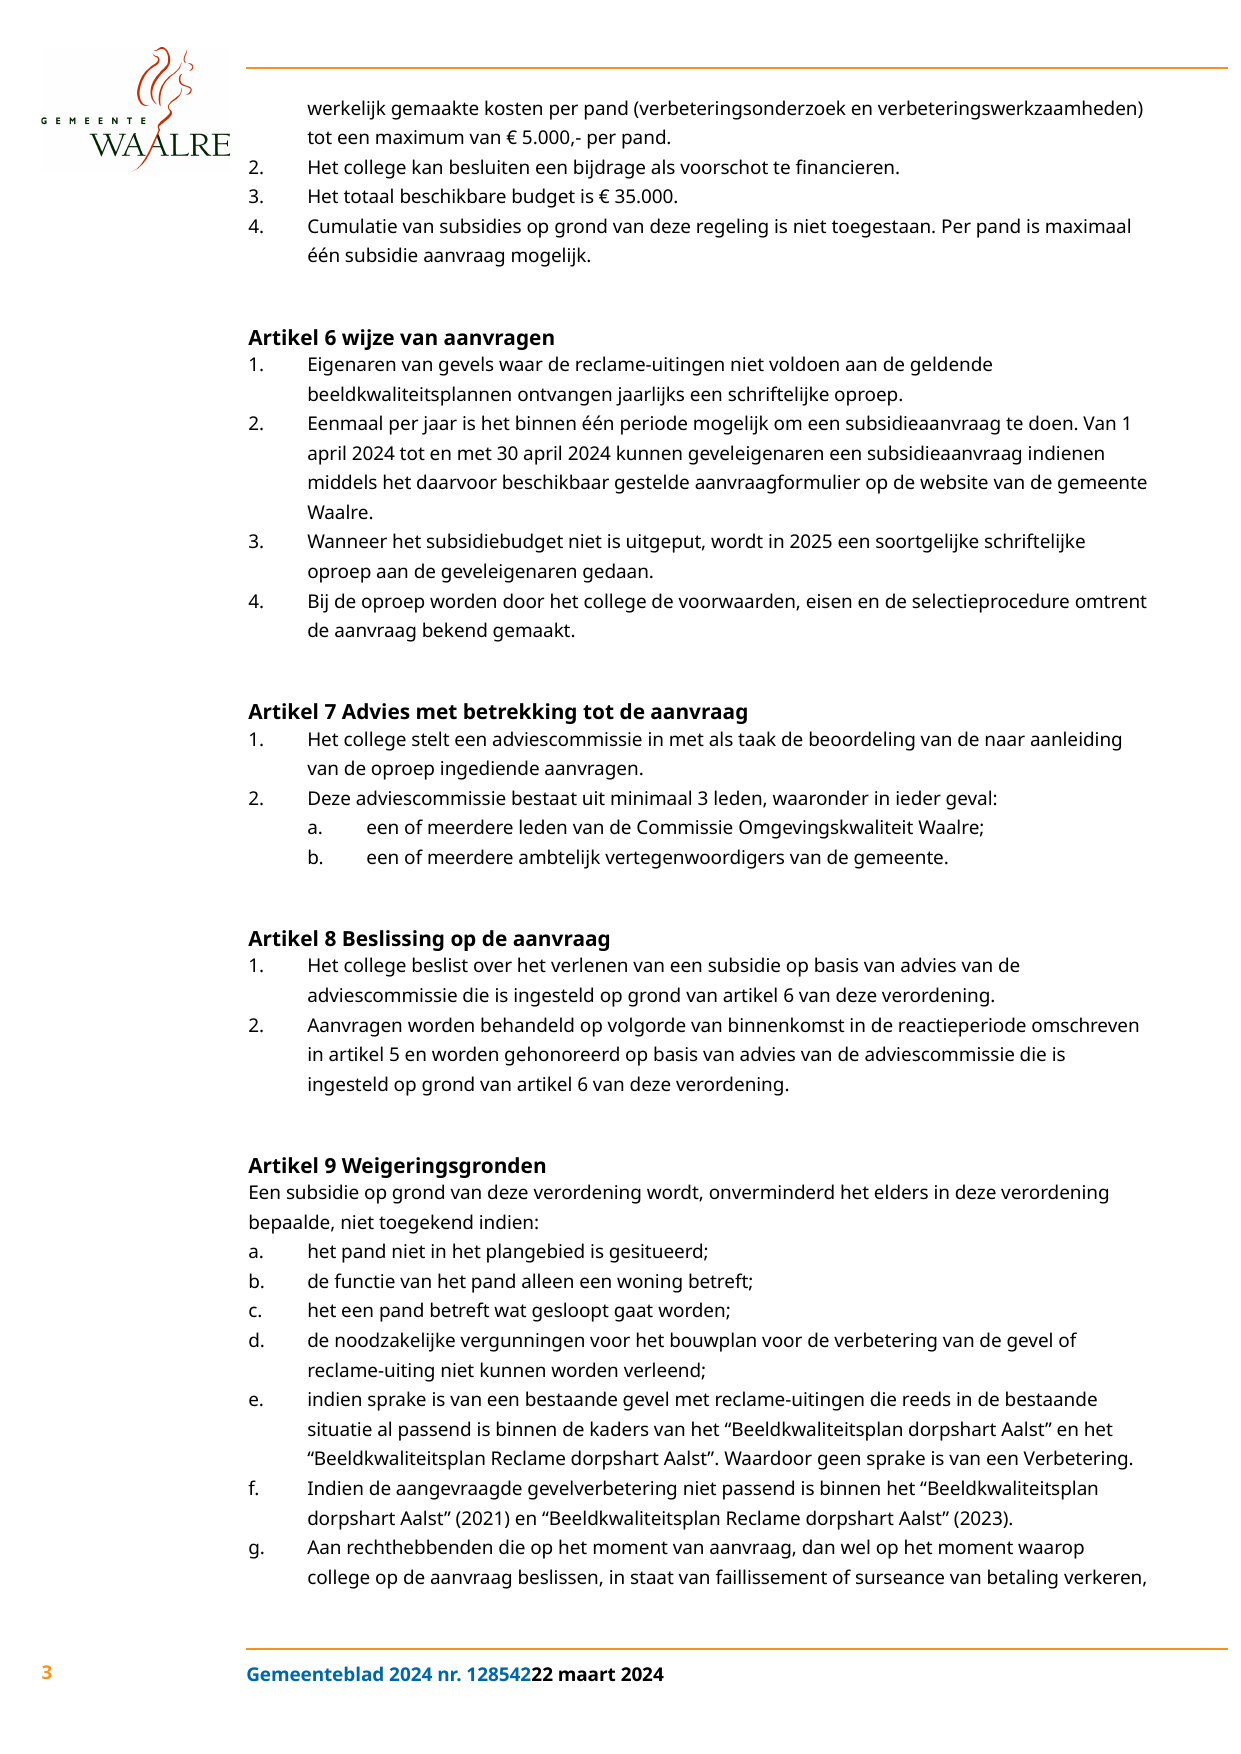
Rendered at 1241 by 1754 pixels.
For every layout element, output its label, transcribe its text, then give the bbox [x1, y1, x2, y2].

list Aan rechthebbenden die op het moment van aanvraag, dan wel op het moment waarop college op de aanvraag beslissen, in staat van faillissement of surseance van betaling verkeren, [248, 1534, 1152, 1590]
list Cumulatie van subsidies op grond van deze regeling is niet toegestaan. Per pand is maximaal één subsidie aanvraag mogelijk. [248, 213, 1152, 268]
text Artikel 7 Advies met betrekking tot de aanvraag [248, 697, 1152, 726]
text Artikel 6 wijze van aanvragen [248, 323, 1152, 351]
list een of meerdere ambtelijk vertegenwoordigers van de gemeente. [307, 844, 1152, 870]
list een of meerdere leden van de Commissie Omgevingskwaliteit Waalre; [307, 814, 1152, 840]
list Het totaal beschikbare budget is € 35.000. [248, 183, 1152, 209]
list Eenmaal per jaar is het binnen één periode mogelijk om een subsidieaanvraag te doen. Van 1 april 2024 tot en met 30 april 2024 kunnen geveleigenaren een subsidieaanvraag indienen middels het daarvoor beschikbaar gestelde aanvraagformulier op de website van de gemeente Waalre. [248, 410, 1152, 525]
list indien sprake is van een bestaande gevel met reclame-uitingen die reeds in de bestaande situatie al passend is binnen de kaders van het “Beeldkwaliteitsplan dorpshart Aalst” en het “Beeldkwaliteitsplan Reclame dorpshart Aalst”. Waardoor geen sprake is van een Verbetering. [248, 1386, 1152, 1471]
list het een pand betreft wat gesloopt gaat worden; [248, 1298, 1152, 1323]
list Deze adviescommissie bestaat uit minimaal 3 leden, waaronder in ieder geval: [248, 785, 1152, 811]
list het pand niet in het plangebied is gesitueerd; [248, 1238, 1152, 1264]
list de functie van het pand alleen een woning betreft; [248, 1268, 1152, 1294]
list Het college kan besluiten een bijdrage als voorschot te financieren. [248, 154, 1152, 180]
list Het college stelt een adviescommissie in met als taak de beoordeling van de naar aanleiding van de oproep ingediende aanvragen. [248, 726, 1152, 781]
text Artikel 8 Beslissing op de aanvraag [248, 924, 1152, 953]
list Indien de aangevraagde gevelverbetering niet passend is binnen het “Beeldkwaliteitsplan dorpshart Aalst” (2021) en “Beeldkwaliteitsplan Reclame dorpshart Aalst” (2023). [248, 1475, 1152, 1531]
list Aanvragen worden behandeld op volgorde van binnenkomst in de reactieperiode omschreven in artikel 5 en worden gehonoreerd op basis van advies van de adviescommissie die is ingesteld op grond van artikel 6 van deze verordening. [248, 1012, 1152, 1097]
list de noodzakelijke vergunningen voor het bouwplan voor de verbetering van de gevel of reclame-uiting niet kunnen worden verleend; [248, 1327, 1152, 1383]
list werkelijk gemaakte kosten per pand (verbeteringsonderzoek en verbeteringswerkzaamheden) tot een maximum van € 5.000,- per pand. [248, 95, 1152, 150]
list Eigenaren van gevels waar de reclame-uitingen niet voldoen aan de geldende beeldkwaliteitsplannen ontvangen jaarlijks een schriftelijke oproep. [248, 351, 1152, 406]
list Het college beslist over het verlenen van een subsidie op basis van advies van de adviescommissie die is ingesteld op grond van artikel 6 van deze verordening. [248, 953, 1152, 1008]
text Artikel 9 Weigeringsgronden [248, 1151, 1152, 1179]
list Wanneer het subsidiebudget niet is uitgeput, wordt in 2025 een soortgelijke schriftelijke oproep aan de geveleigenaren gedaan. [248, 529, 1152, 584]
text Een subsidie op grond van deze verordening wordt, onverminderd het elders in deze verordening bepaalde, niet toegekend indien: [248, 1179, 1152, 1235]
picture [41, 47, 231, 172]
list Bij de oproep worden door het college de voorwaarden, eisen en de selectieprocedure omtrent de aanvraag bekend gemaakt. [248, 588, 1152, 643]
